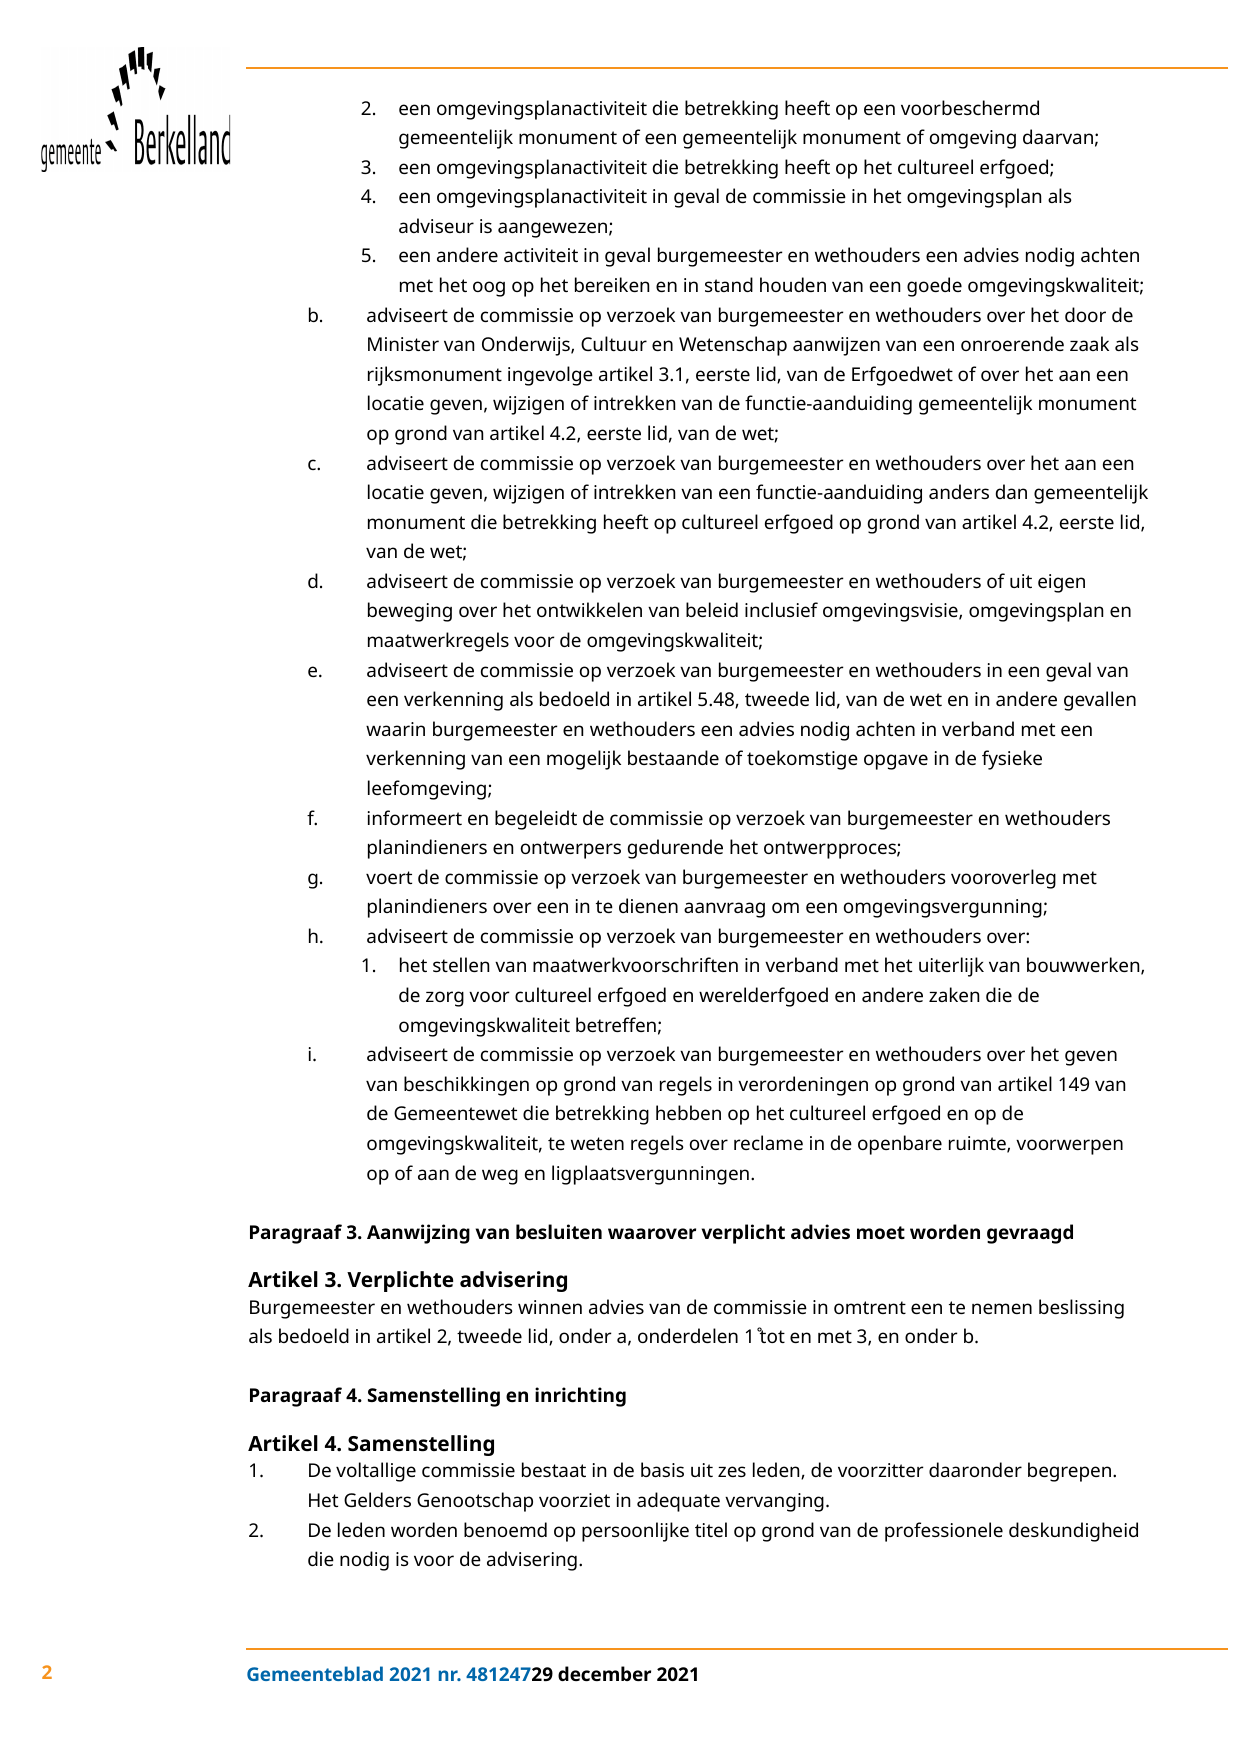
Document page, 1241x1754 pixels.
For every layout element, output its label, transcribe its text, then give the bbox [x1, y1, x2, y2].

list een omgevingsplanactiviteit die betrekking heeft op het cultureel erfgoed; [361, 154, 1152, 180]
text Paragraaf 4. Samenstelling en inrichting [248, 1383, 1152, 1408]
list adviseert de commissie op verzoek van burgemeester en wethouders over het geven van beschikkingen op grond van regels in verordeningen op grond van artikel 149 van de Gemeentewet die betrekking hebben op het cultureel erfgoed en op de omgevingskwaliteit, te weten regels over reclame in de openbare ruimte, voorwerpen op of aan de weg en ligplaatsvergunningen. [307, 1041, 1152, 1186]
list voert de commissie op verzoek van burgemeester en wethouders vooroverleg met planindieners over een in te dienen aanvraag om een omgevingsvergunning; [307, 864, 1152, 919]
list het stellen van maatwerkvoorschriften in verband met het uiterlijk van bouwwerken, de zorg voor cultureel erfgoed en werelderfgoed en andere zaken die de omgevingskwaliteit betreffen; [361, 953, 1152, 1038]
list adviseert de commissie op verzoek van burgemeester en wethouders over: [307, 923, 1152, 949]
list informeert en begeleidt de commissie op verzoek van burgemeester en wethouders planindieners en ontwerpers gedurende het ontwerpproces; [307, 805, 1152, 860]
list adviseert de commissie op verzoek van burgemeester en wethouders over het door de Minister van Onderwijs, Cultuur en Wetenschap aanwijzen van een onroerende zaak als rijksmonument ingevolge artikel 3.1, eerste lid, van de Erfgoedwet of over het aan een locatie geven, wijzigen of intrekken van de functie-aanduiding gemeentelijk monument op grond van artikel 4.2, eerste lid, van de wet; [307, 302, 1152, 446]
list een omgevingsplanactiviteit die betrekking heeft op een voorbeschermd gemeentelijk monument of een gemeentelijk monument of omgeving daarvan; [361, 95, 1152, 150]
text Artikel 3. Verplichte advisering [248, 1266, 1152, 1294]
list adviseert de commissie op verzoek van burgemeester en wethouders of uit eigen beweging over het ontwikkelen van beleid inclusief omgevingsvisie, omgevingsplan en maatwerkregels voor de omgevingskwaliteit; [307, 568, 1152, 653]
list De voltallige commissie bestaat in de basis uit zes leden, de voorzitter daaronder begrepen. Het Gelders Genootschap voorziet in adequate vervanging. [248, 1458, 1152, 1513]
list De leden worden benoemd op persoonlijke titel op grond van de professionele deskundigheid die nodig is voor de advisering. [248, 1517, 1152, 1572]
list een omgevingsplanactiviteit in geval de commissie in het omgevingsplan als adviseur is aangewezen; [361, 183, 1152, 239]
list adviseert de commissie op verzoek van burgemeester en wethouders over het aan een locatie geven, wijzigen of intrekken van een functie-aanduiding anders dan gemeentelijk monument die betrekking heeft op cultureel erfgoed op grond van artikel 4.2, eerste lid, van de wet; [307, 450, 1152, 564]
list een andere activiteit in geval burgemeester en wethouders een advies nodig achten met het oog op het bereiken en in stand houden van een goede omgevingskwaliteit; [361, 243, 1152, 298]
picture [41, 47, 231, 172]
text Paragraaf 3. Aanwijzing van besluiten waarover verplicht advies moet worden gevraagd [248, 1219, 1152, 1245]
text Burgemeester en wethouders winnen advies van de commissie in omtrent een te nemen beslissing als bedoeld in artikel 2, tweede lid, onder a, onderdelen 1 ̊tot en met 3, en onder b. [248, 1294, 1152, 1349]
list adviseert de commissie op verzoek van burgemeester en wethouders in een geval van een verkenning als bedoeld in artikel 5.48, tweede lid, van de wet en in andere gevallen waarin burgemeester en wethouders een advies nodig achten in verband met een verkenning van een mogelijk bestaande of toekomstige opgave in de fysieke leefomgeving; [307, 657, 1152, 801]
text Artikel 4. Samenstelling [248, 1429, 1152, 1458]
